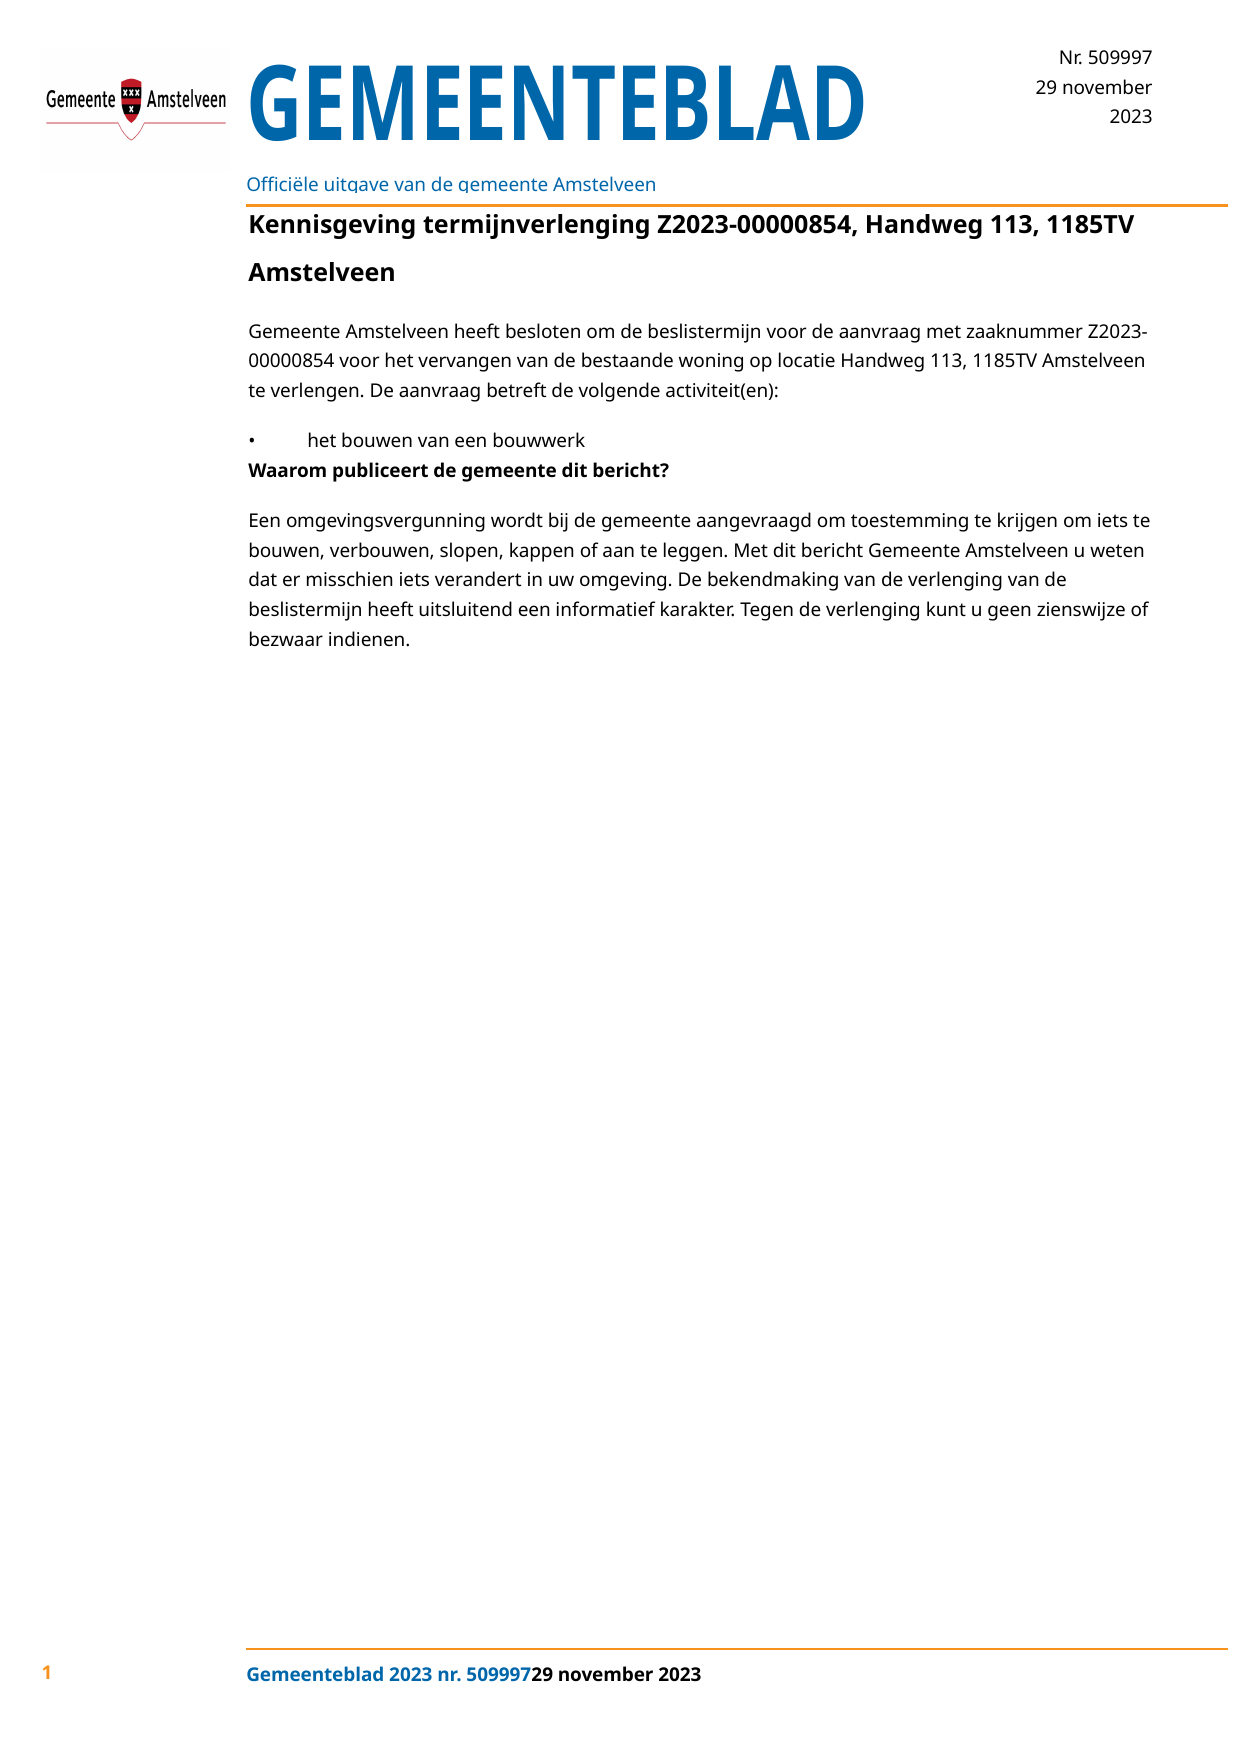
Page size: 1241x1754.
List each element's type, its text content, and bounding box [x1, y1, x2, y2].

text Gemeente Amstelveen heeft besloten om de beslistermijn voor de aanvraag met zaaknummer Z2023-00000854 voor het vervangen van de bestaande woning op locatie Handweg 113, 1185TV Amstelveen te verlengen. De aanvraag betreft de volgende activiteit(en): [248, 318, 1152, 403]
text Kennisgeving termijnverlenging Z2023-00000854, Handweg 113, 1185TV Amstelveen [248, 207, 1152, 288]
text Waarom publiceert de gemeente dit bericht? [248, 457, 1152, 483]
text Een omgevingsvergunning wordt bij de gemeente aangevraagd om toestemming te krijgen om iets te bouwen, verbouwen, slopen, kappen of aan te leggen. Met dit bericht Gemeente Amstelveen u weten dat er misschien iets verandert in uw omgeving. De bekendmaking van de verlenging van de beslistermijn heeft uitsluitend een informatief karakter. Tegen de verlenging kunt u geen zienswijze of bezwaar indienen. [248, 507, 1152, 652]
picture [41, 47, 231, 172]
list het bouwen van een bouwwerk [248, 427, 1152, 453]
